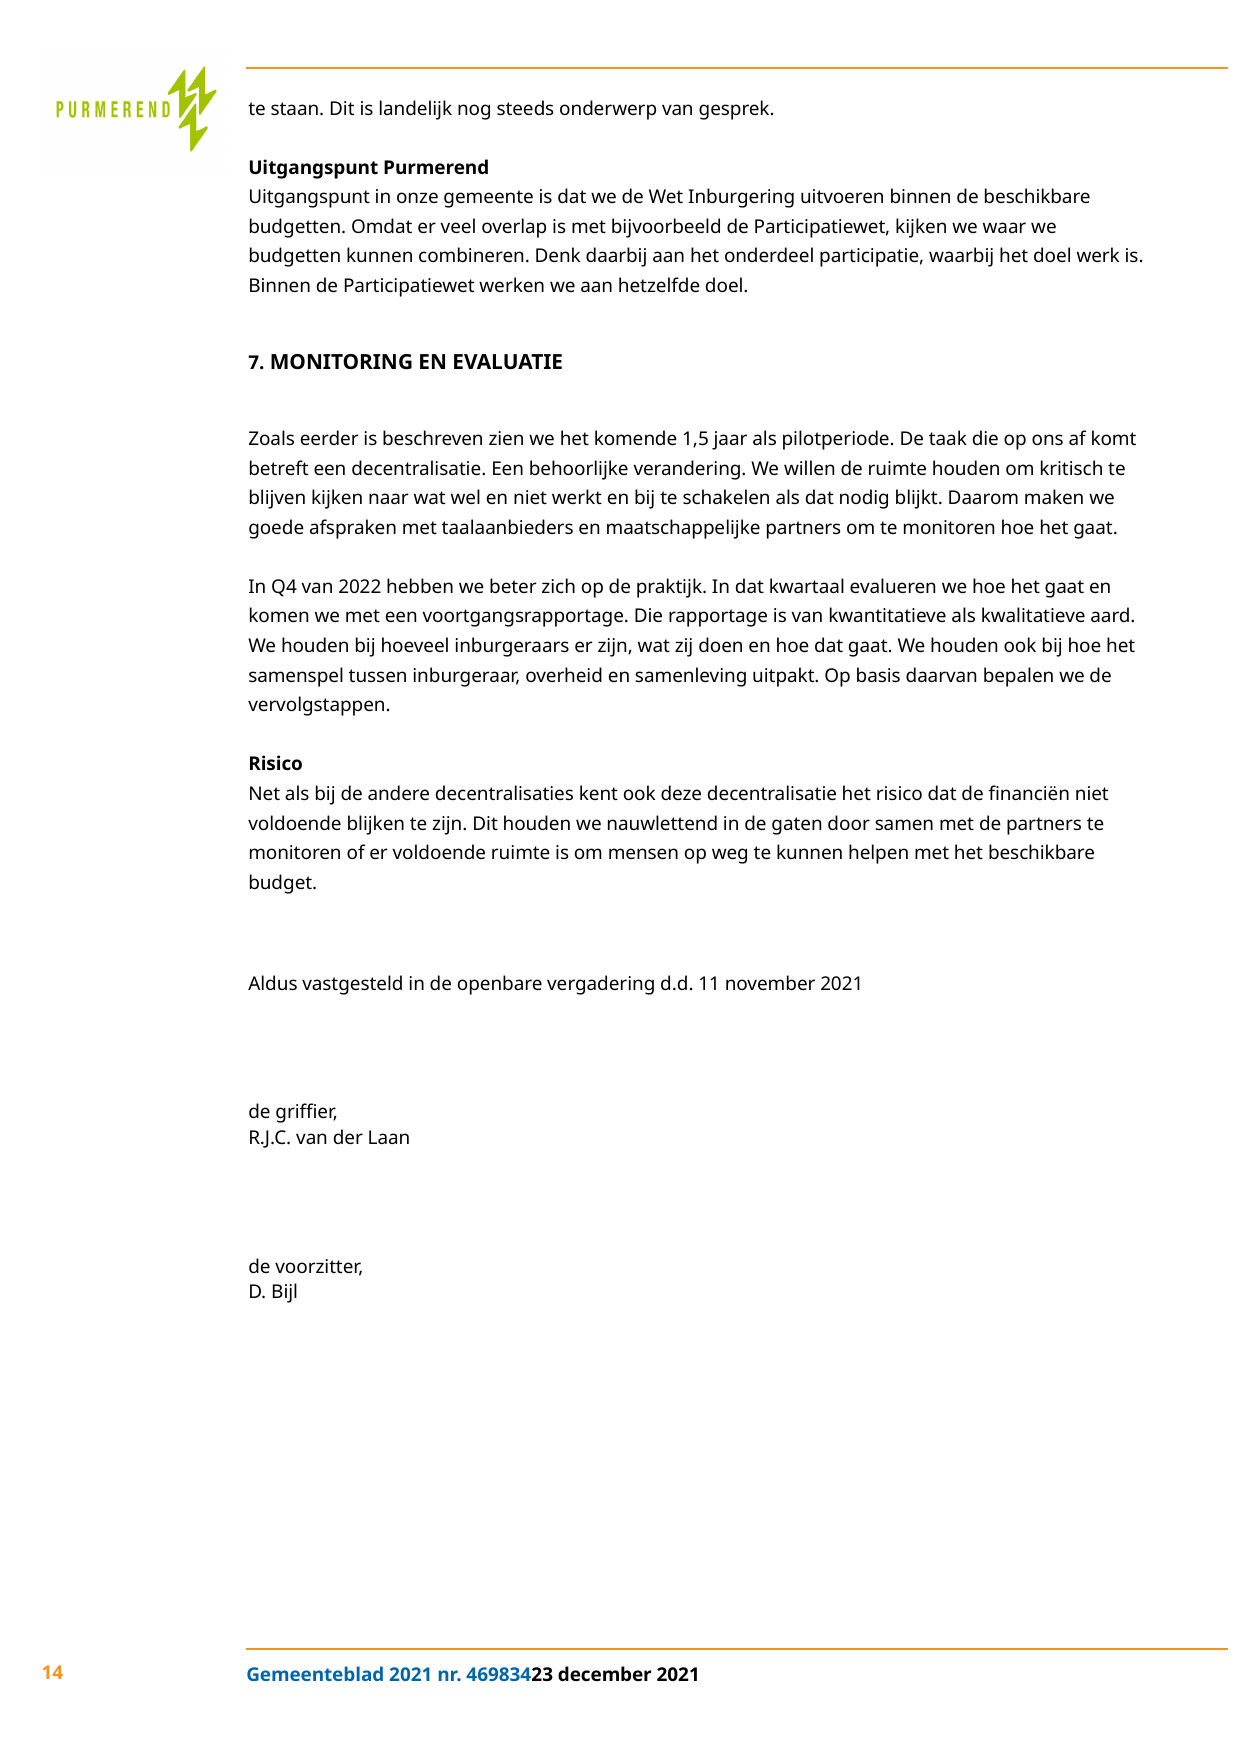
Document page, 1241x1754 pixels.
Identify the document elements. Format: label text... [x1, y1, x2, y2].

text D. Bijl [248, 1279, 1152, 1304]
text te staan. Dit is landelijk nog steeds onderwerp van gesprek. [248, 95, 1152, 121]
text Risico [248, 751, 1152, 776]
text Zoals eerder is beschreven zien we het komende 1,5 jaar als pilotperiode. De taak die op ons af komt betreft een decentralisatie. Een behoorlijke verandering. We willen de ruimte houden om kritisch te blijven kijken naar wat wel en niet werkt en bij te schakelen als dat nodig blijkt. Daarom maken we goede afspraken met taalaanbieders en maatschappelijke partners om te monitoren hoe het gaat. [248, 425, 1152, 540]
text Uitgangspunt Purmerend [248, 154, 1152, 180]
text In Q4 van 2022 hebben we beter zich op de praktijk. In dat kwartaal evalueren we hoe het gaat en komen we met een voortgangsrapportage. Die rapportage is van kwantitatieve als kwalitatieve aard. We houden bij hoeveel inburgeraars er zijn, wat zij doen en hoe dat gaat. We houden ook bij hoe het samenspel tussen inburgeraar, overheid en samenleving uitpakt. Op basis daarvan bepalen we de vervolgstappen. [248, 573, 1152, 717]
text Aldus vastgesteld in de openbare vergadering d.d. 11 november 2021 [248, 970, 1152, 996]
text de griffier, [248, 1098, 1152, 1124]
text 7. MONITORING EN EVALUATIE [248, 347, 1152, 376]
picture [41, 47, 231, 172]
text Net als bij de andere decentralisaties kent ook deze decentralisatie het risico dat de financiën niet voldoende blijken te zijn. Dit houden we nauwlettend in de gaten door samen met de partners te monitoren of er voldoende ruimte is om mensen op weg te kunnen helpen met het beschikbare budget. [248, 780, 1152, 895]
text R.J.C. van der Laan [248, 1124, 1152, 1150]
text Uitgangspunt in onze gemeente is dat we de Wet Inburgering uitvoeren binnen de beschikbare budgetten. Omdat er veel overlap is met bijvoorbeeld de Participatiewet, kijken we waar we budgetten kunnen combineren. Denk daarbij aan het onderdeel participatie, waarbij het doel werk is. Binnen de Participatiewet werken we aan hetzelfde doel. [248, 183, 1152, 298]
text de voorzitter, [248, 1253, 1152, 1279]
